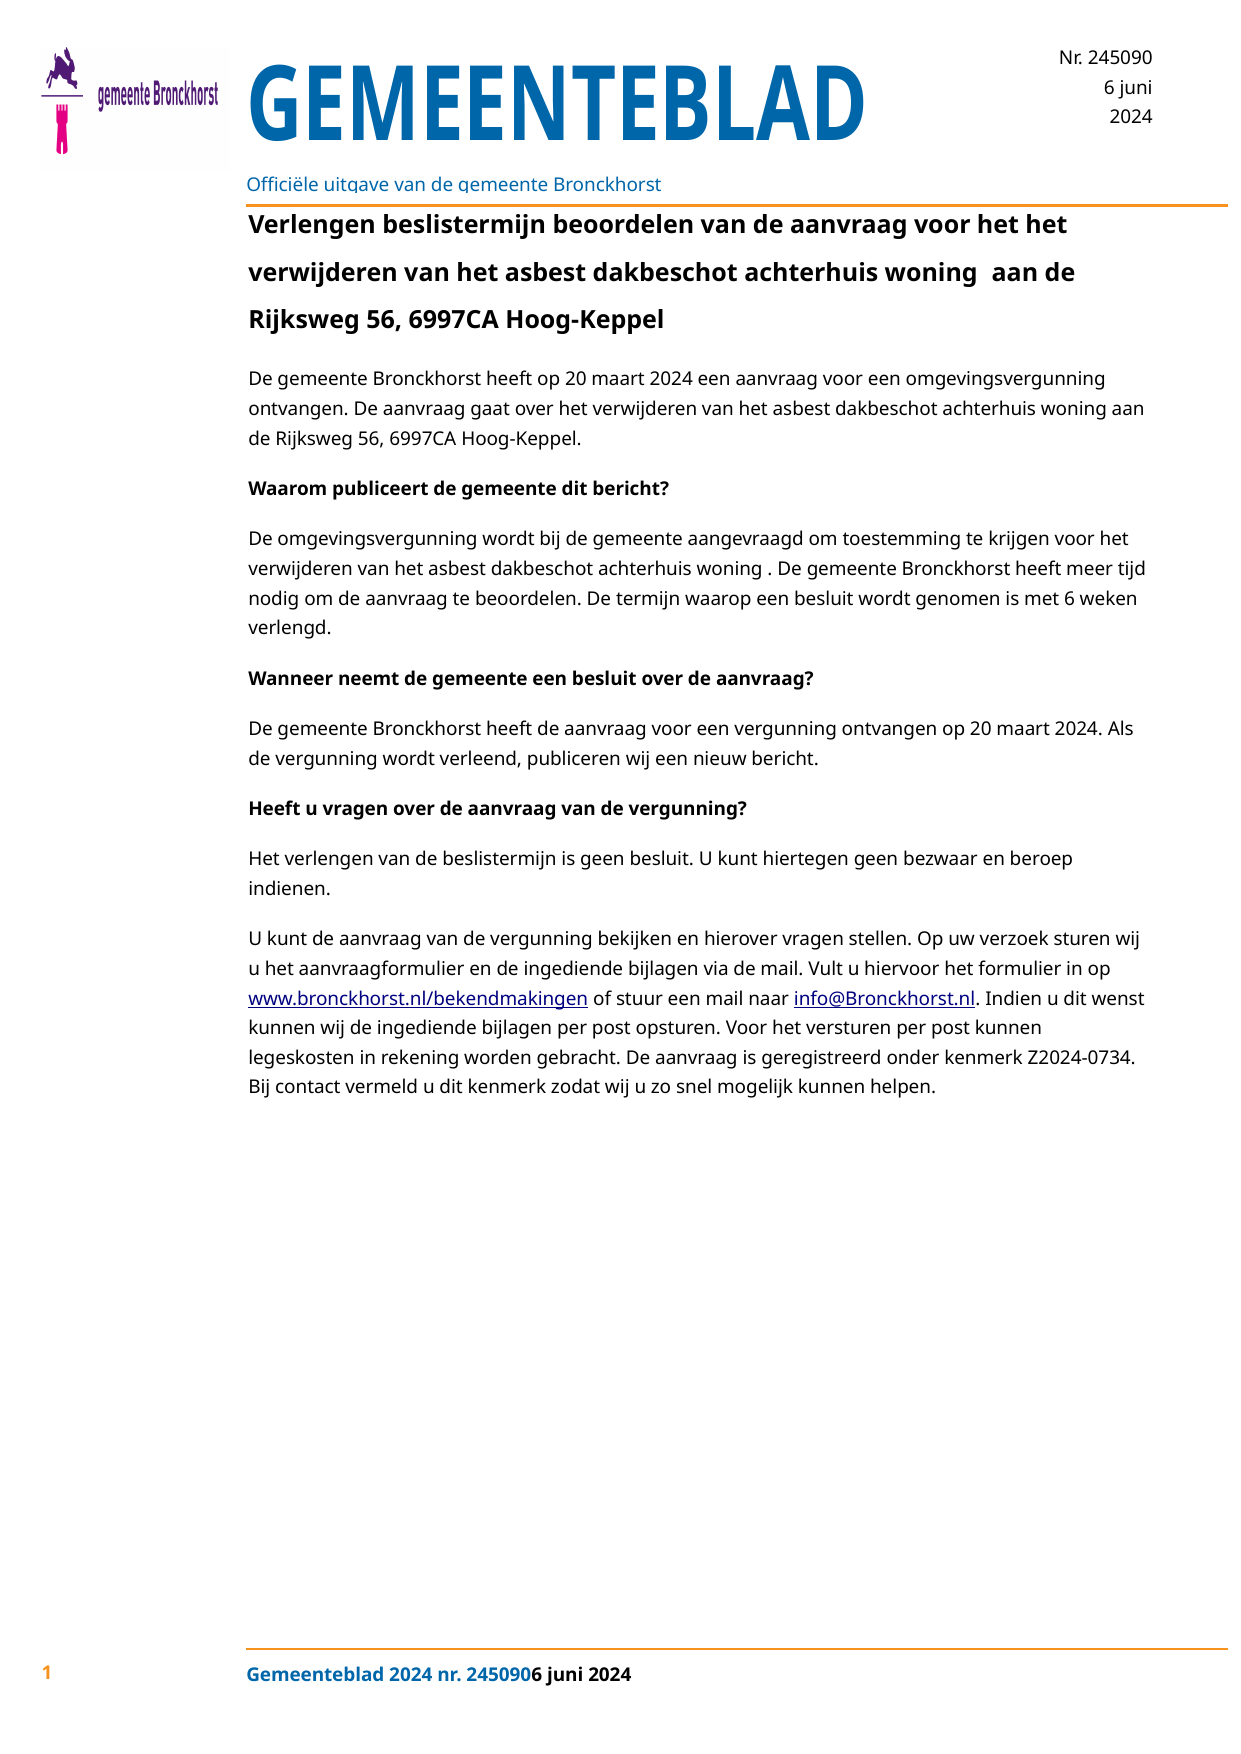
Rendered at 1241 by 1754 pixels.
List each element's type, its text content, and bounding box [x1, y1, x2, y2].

text De omgevingsvergunning wordt bij de gemeente aangevraagd om toestemming te krijgen voor het verwijderen van het asbest dakbeschot achterhuis woning . De gemeente Bronckhorst heeft meer tijd nodig om de aanvraag te beoordelen. De termijn waarop een besluit wordt genomen is met 6 weken verlengd. [248, 526, 1152, 640]
text De gemeente Bronckhorst heeft op 20 maart 2024 een aanvraag voor een omgevingsvergunning ontvangen. De aanvraag gaat over het verwijderen van het asbest dakbeschot achterhuis woning aan de Rijksweg 56, 6997CA Hoog-Keppel. [248, 366, 1152, 450]
picture [41, 47, 231, 172]
text Wanneer neemt de gemeente een besluit over de aanvraag? [248, 665, 1152, 690]
text Waarom publiceert de gemeente dit bericht? [248, 475, 1152, 501]
text U kunt de aanvraag van de vergunning bekijken en hierover vragen stellen. Op uw verzoek sturen wij u het aanvraagformulier en de ingediende bijlagen via de mail. Vult u hiervoor het formulier in op www.bronckhorst.nl/bekendmakingen of stuur een mail naar info@Bronckhorst.nl. Indien u dit wenst kunnen wij de ingediende bijlagen per post opsturen. Voor het versturen per post kunnen legeskosten in rekening worden gebracht. De aanvraag is geregistreerd onder kenmerk Z2024-0734. Bij contact vermeld u dit kenmerk zodat wij u zo snel mogelijk kunnen helpen. [248, 926, 1152, 1099]
text Het verlengen van de beslistermijn is geen besluit. U kunt hiertegen geen bezwaar en beroep indienen. [248, 846, 1152, 901]
text Heeft u vragen over de aanvraag van de vergunning? [248, 795, 1152, 821]
text De gemeente Bronckhorst heeft de aanvraag voor een vergunning ontvangen op 20 maart 2024. Als de vergunning wordt verleend, publiceren wij een nieuw bericht. [248, 715, 1152, 770]
text Verlengen beslistermijn beoordelen van de aanvraag voor het het verwijderen van het asbest dakbeschot achterhuis woning aan de Rijksweg 56, 6997CA Hoog-Keppel [248, 207, 1152, 336]
